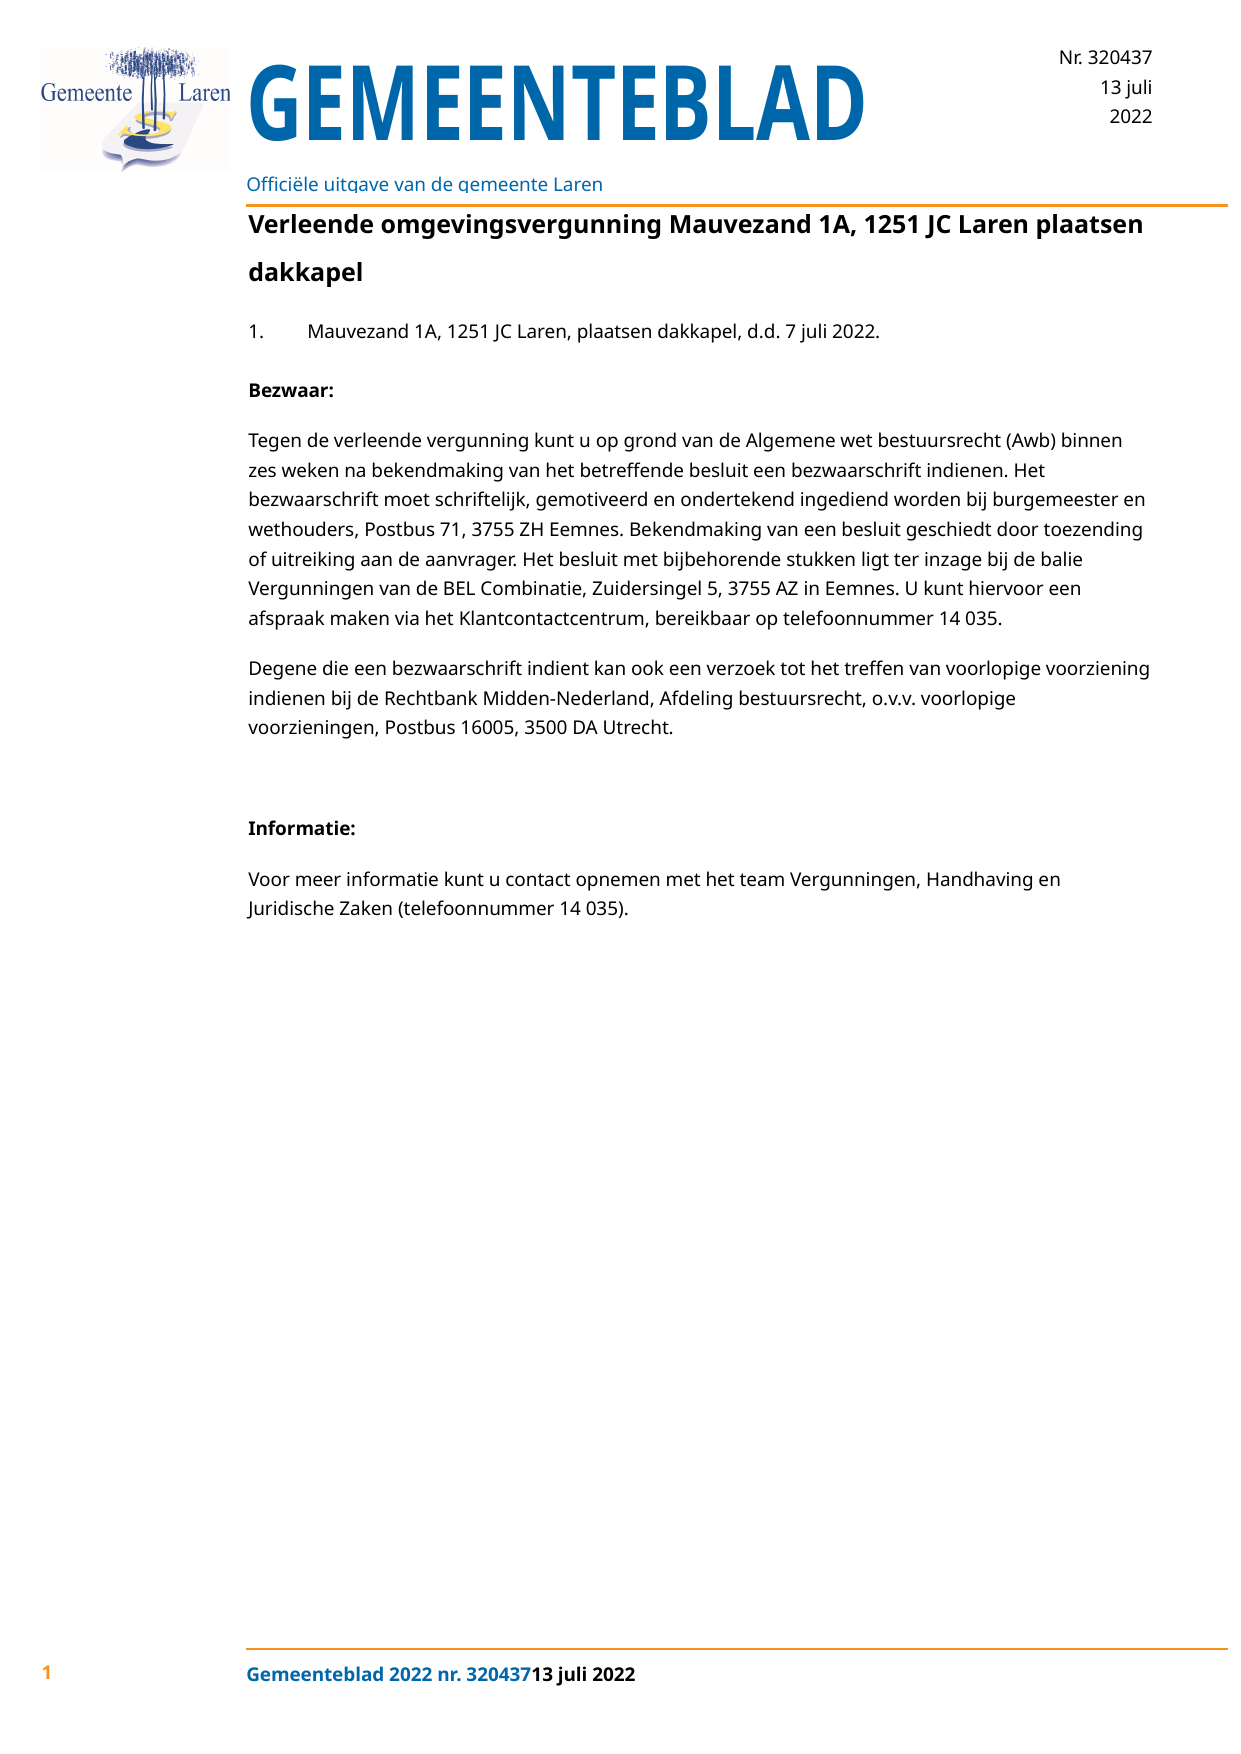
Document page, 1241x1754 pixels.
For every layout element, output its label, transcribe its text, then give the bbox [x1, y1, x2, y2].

text Voor meer informatie kunt u contact opnemen met het team Vergunningen, Handhaving en Juridische Zaken (telefoonnummer 14 035). [248, 866, 1152, 921]
text Informatie: [248, 815, 1152, 841]
text Verleende omgevingsvergunning Mauvezand 1A, 1251 JC Laren plaatsen dakkapel [248, 207, 1152, 288]
picture [41, 47, 231, 172]
list Mauvezand 1A, 1251 JC Laren, plaatsen dakkapel, d.d. 7 juli 2022. [248, 318, 1152, 344]
text Tegen de verleende vergunning kunt u op grond van de Algemene wet bestuursrecht (Awb) binnen zes weken na bekendmaking van het betreffende besluit een bezwaarschrift indienen. Het bezwaarschrift moet schriftelijk, gemotiveerd en ondertekend ingediend worden bij burgemeester en wethouders, Postbus 71, 3755 ZH Eemnes. Bekendmaking van een besluit geschiedt door toezending of uitreiking aan de aanvrager. Het besluit met bijbehorende stukken ligt ter inzage bij de balie Vergunningen van de BEL Combinatie, Zuidersingel 5, 3755 AZ in Eemnes. U kunt hiervoor een afspraak maken via het Klantcontactcentrum, bereikbaar op telefoonnummer 14 035. [248, 427, 1152, 631]
text Degene die een bezwaarschrift indient kan ook een verzoek tot het treffen van voorlopige voorziening indienen bij de Rechtbank Midden-Nederland, Afdeling bestuursrecht, o.v.v. voorlopige voorzieningen, Postbus 16005, 3500 DA Utrecht. [248, 655, 1152, 740]
text Bezwaar: [248, 377, 1152, 403]
